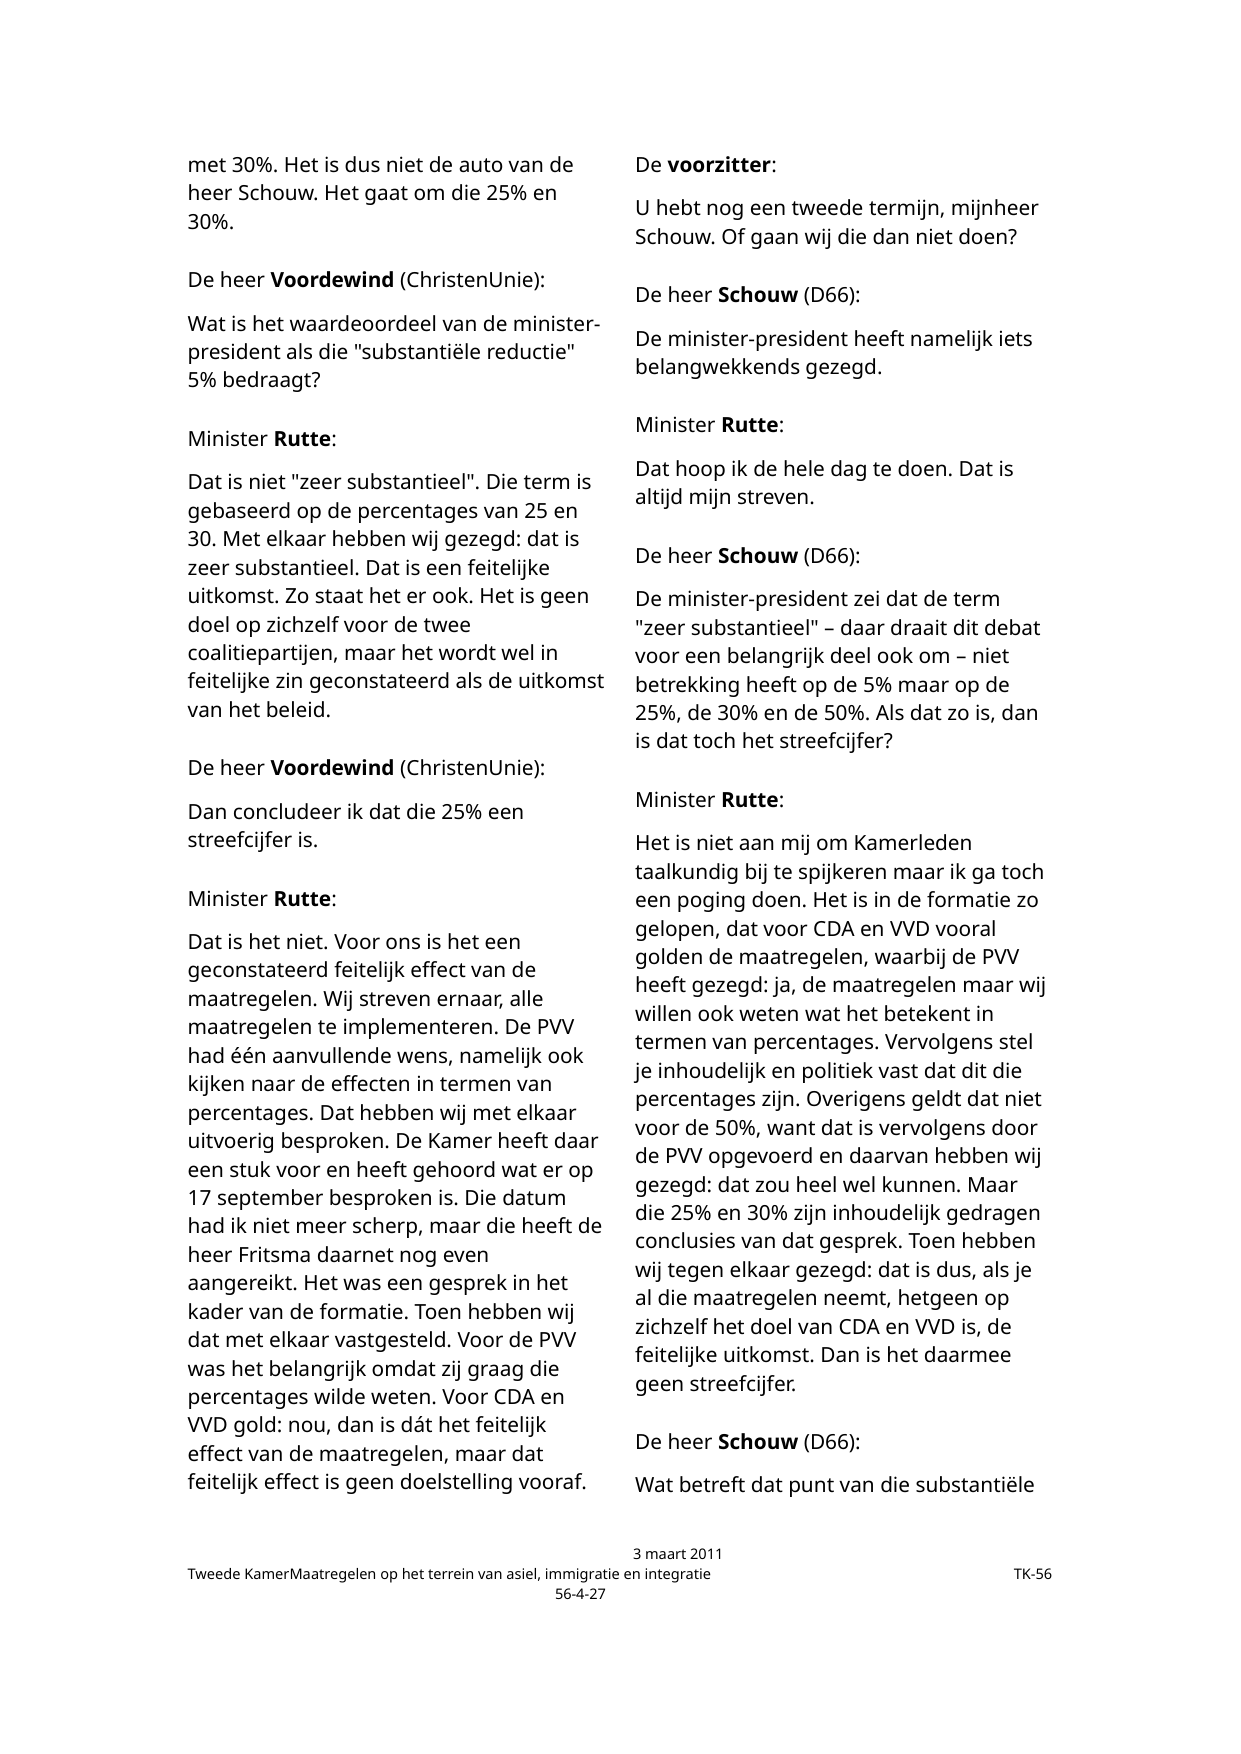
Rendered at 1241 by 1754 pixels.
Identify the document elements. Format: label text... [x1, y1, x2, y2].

text Minister Rutte: [187, 884, 605, 912]
text Minister Rutte: [635, 785, 1053, 813]
text De heer Schouw (D66): [635, 541, 1053, 569]
text Minister Rutte: [187, 424, 605, 452]
text De heer Schouw (D66): [635, 1427, 1053, 1456]
text De minister-president zei dat de term "zeer substantieel" – daar draait dit debat voor een belangrijk deel ook om – niet betrekking heeft op de 5% maar op de 25%, de 30% en de 50%. Als dat zo is, dan is dat toch het streefcijfer? [635, 584, 1053, 755]
text Wat is het waardeoordeel van de minister-president als die "substantiële reductie" 5% bedraagt? [187, 309, 605, 394]
text Dan concludeer ik dat die 25% een streefcijfer is. [187, 797, 605, 854]
text Minister Rutte: [635, 411, 1053, 439]
text De heer Voordewind (ChristenUnie): [187, 753, 605, 782]
text U hebt nog een tweede termijn, mijnheer Schouw. Of gaan wij die dan niet doen? [635, 193, 1053, 250]
text De heer Schouw (D66): [635, 280, 1053, 309]
text Dat hoop ik de hele dag te doen. Dat is altijd mijn streven. [635, 454, 1053, 511]
text Wat betreft dat punt van die substantiële [635, 1471, 1053, 1499]
text Dat is het niet. Voor ons is het een geconstateerd feitelijk effect van de maatregelen. Wij streven ernaar, alle maatregelen te implementeren. De PVV had één aanvullende wens, namelijk ook kijken naar de effecten in termen van percentages. Dat hebben wij met elkaar uitvoerig besproken. De Kamer heeft daar een stuk voor en heeft gehoord wat er op 17 september besproken is. Die datum had ik niet meer scherp, maar die heeft de heer Fritsma daarnet nog even aangereikt. Het was een gesprek in het kader van de formatie. Toen hebben wij dat met elkaar vastgesteld. Voor de PVV was het belangrijk omdat zij graag die percentages wilde weten. Voor CDA en VVD gold: nou, dan is dát het feitelijk effect van de maatregelen, maar dat feitelijk effect is geen doelstelling vooraf. [187, 927, 605, 1496]
text Dat is niet "zeer substantieel". Die term is gebaseerd op de percentages van 25 en 30. Met elkaar hebben wij gezegd: dat is zeer substantieel. Dat is een feitelijke uitkomst. Zo staat het er ook. Het is geen doel op zichzelf voor de twee coalitiepartijen, maar het wordt wel in feitelijke zin geconstateerd als de uitkomst van het beleid. [187, 467, 605, 723]
text Het is niet aan mij om Kamerleden taalkundig bij te spijkeren maar ik ga toch een poging doen. Het is in de formatie zo gelopen, dat voor CDA en VVD vooral golden de maatregelen, waarbij de PVV heeft gezegd: ja, de maatregelen maar wij willen ook weten wat het betekent in termen van percentages. Vervolgens stel je inhoudelijk en politiek vast dat dit die percentages zijn. Overigens geldt dat niet voor de 50%, want dat is vervolgens door de PVV opgevoerd en daarvan hebben wij gezegd: dat zou heel wel kunnen. Maar die 25% en 30% zijn inhoudelijk gedragen conclusies van dat gesprek. Toen hebben wij tegen elkaar gezegd: dat is dus, als je al die maatregelen neemt, hetgeen op zichzelf het doel van CDA en VVD is, de feitelijke uitkomst. Dan is het daarmee geen streefcijfer. [635, 828, 1053, 1397]
text De heer Voordewind (ChristenUnie): [187, 265, 605, 294]
text met 30%. Het is dus niet de auto van de heer Schouw. Het gaat om die 25% en 30%. [187, 150, 605, 235]
text De minister-president heeft namelijk iets belangwekkends gezegd. [635, 324, 1053, 381]
text De voorzitter: [635, 150, 1053, 178]
